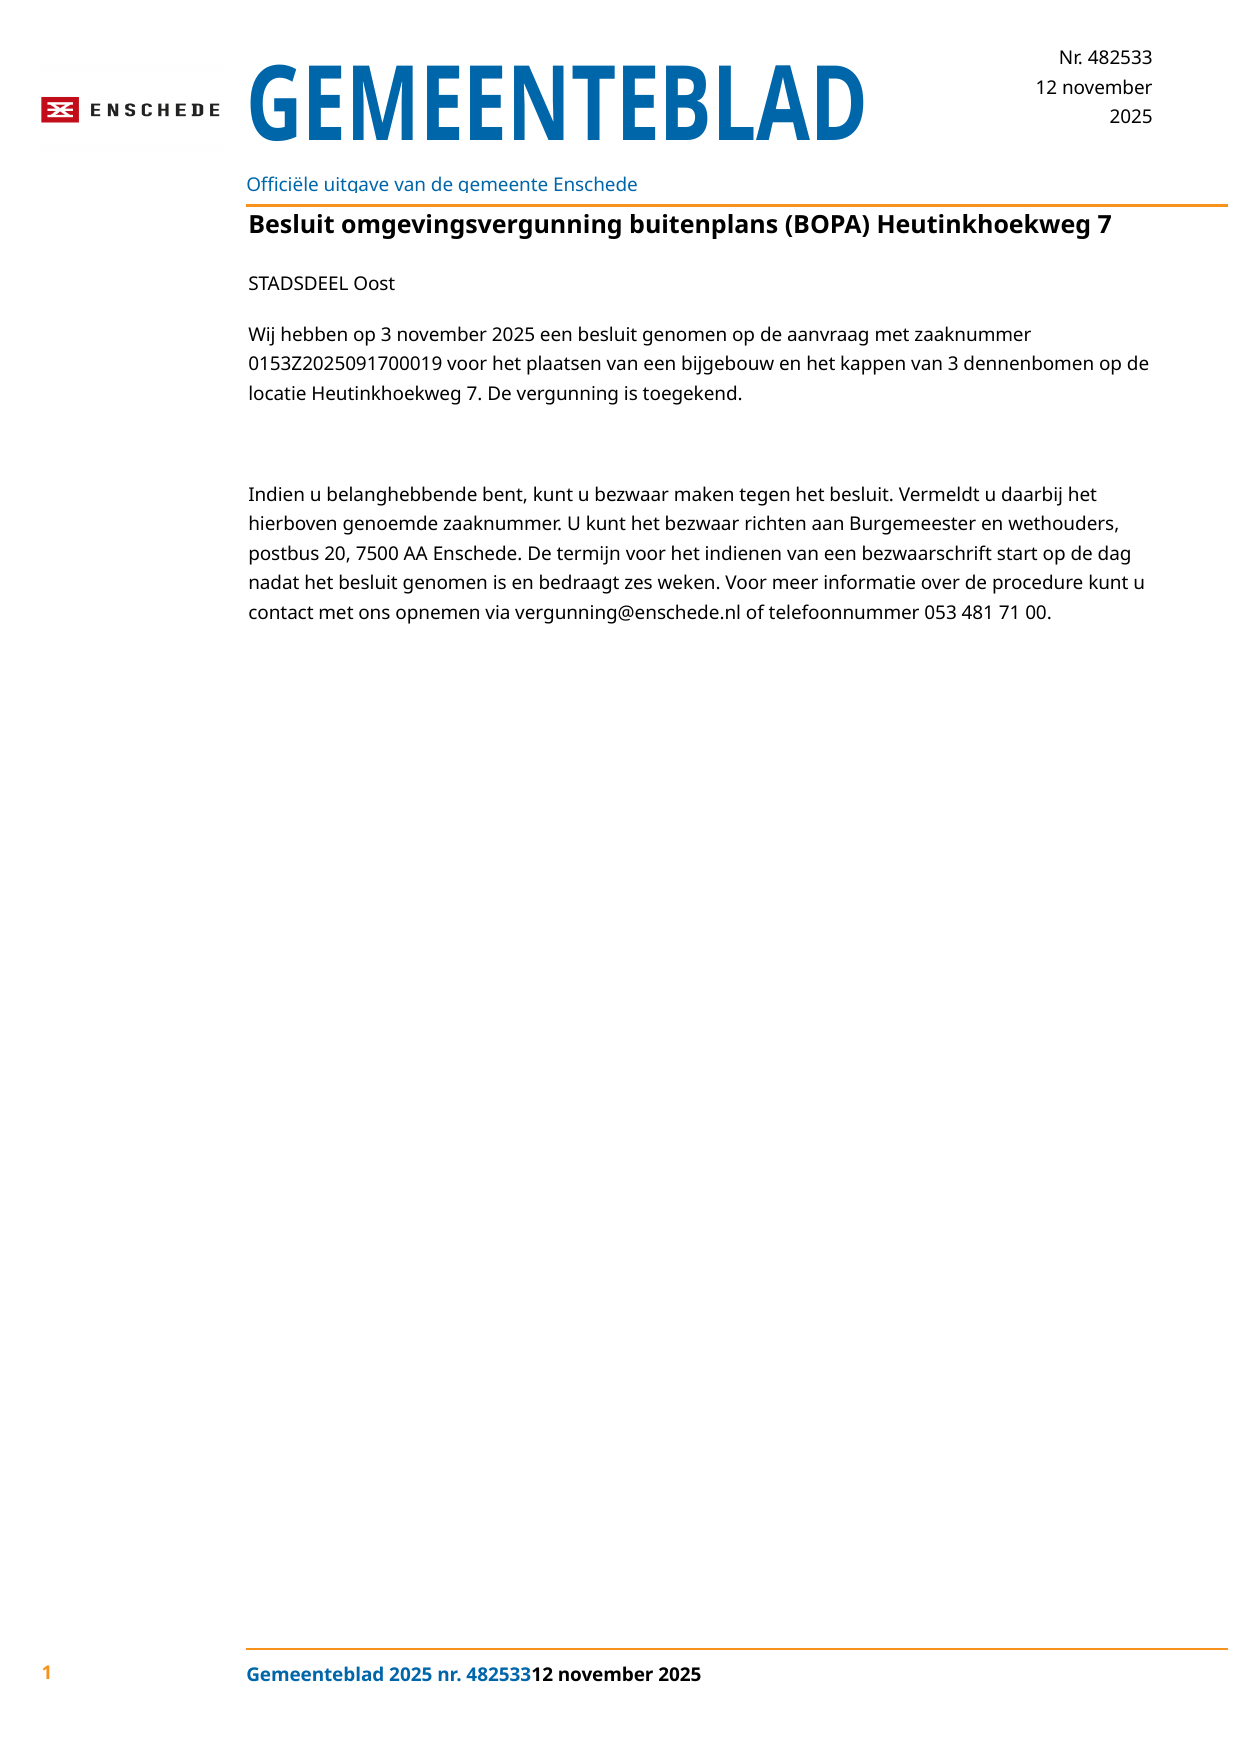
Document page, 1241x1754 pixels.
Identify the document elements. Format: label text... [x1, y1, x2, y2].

text Wij hebben op 3 november 2025 een besluit genomen op de aanvraag met zaaknummer 0153Z2025091700019 voor het plaatsen van een bijgebouw en het kappen van 3 dennenbomen op de locatie Heutinkhoekweg 7. De vergunning is toegekend. [248, 321, 1152, 406]
text Besluit omgevingsvergunning buitenplans (BOPA) Heutinkhoekweg 7 [248, 207, 1152, 241]
text Indien u belanghebbende bent, kunt u bezwaar maken tegen het besluit. Vermeldt u daarbij het hierboven genoemde zaaknummer. U kunt het bezwaar richten aan Burgemeester en wethouders, postbus 20, 7500 AA Enschede. De termijn voor het indienen van een bezwaarschrift start op de dag nadat het besluit genomen is en bedraagt zes weken. Voor meer informatie over de procedure kunt u contact met ons opnemen via vergunning@enschede.nl of telefoonnummer 053 481 71 00. [248, 481, 1152, 625]
picture [41, 47, 231, 172]
text STADSDEEL Oost [248, 270, 1152, 296]
